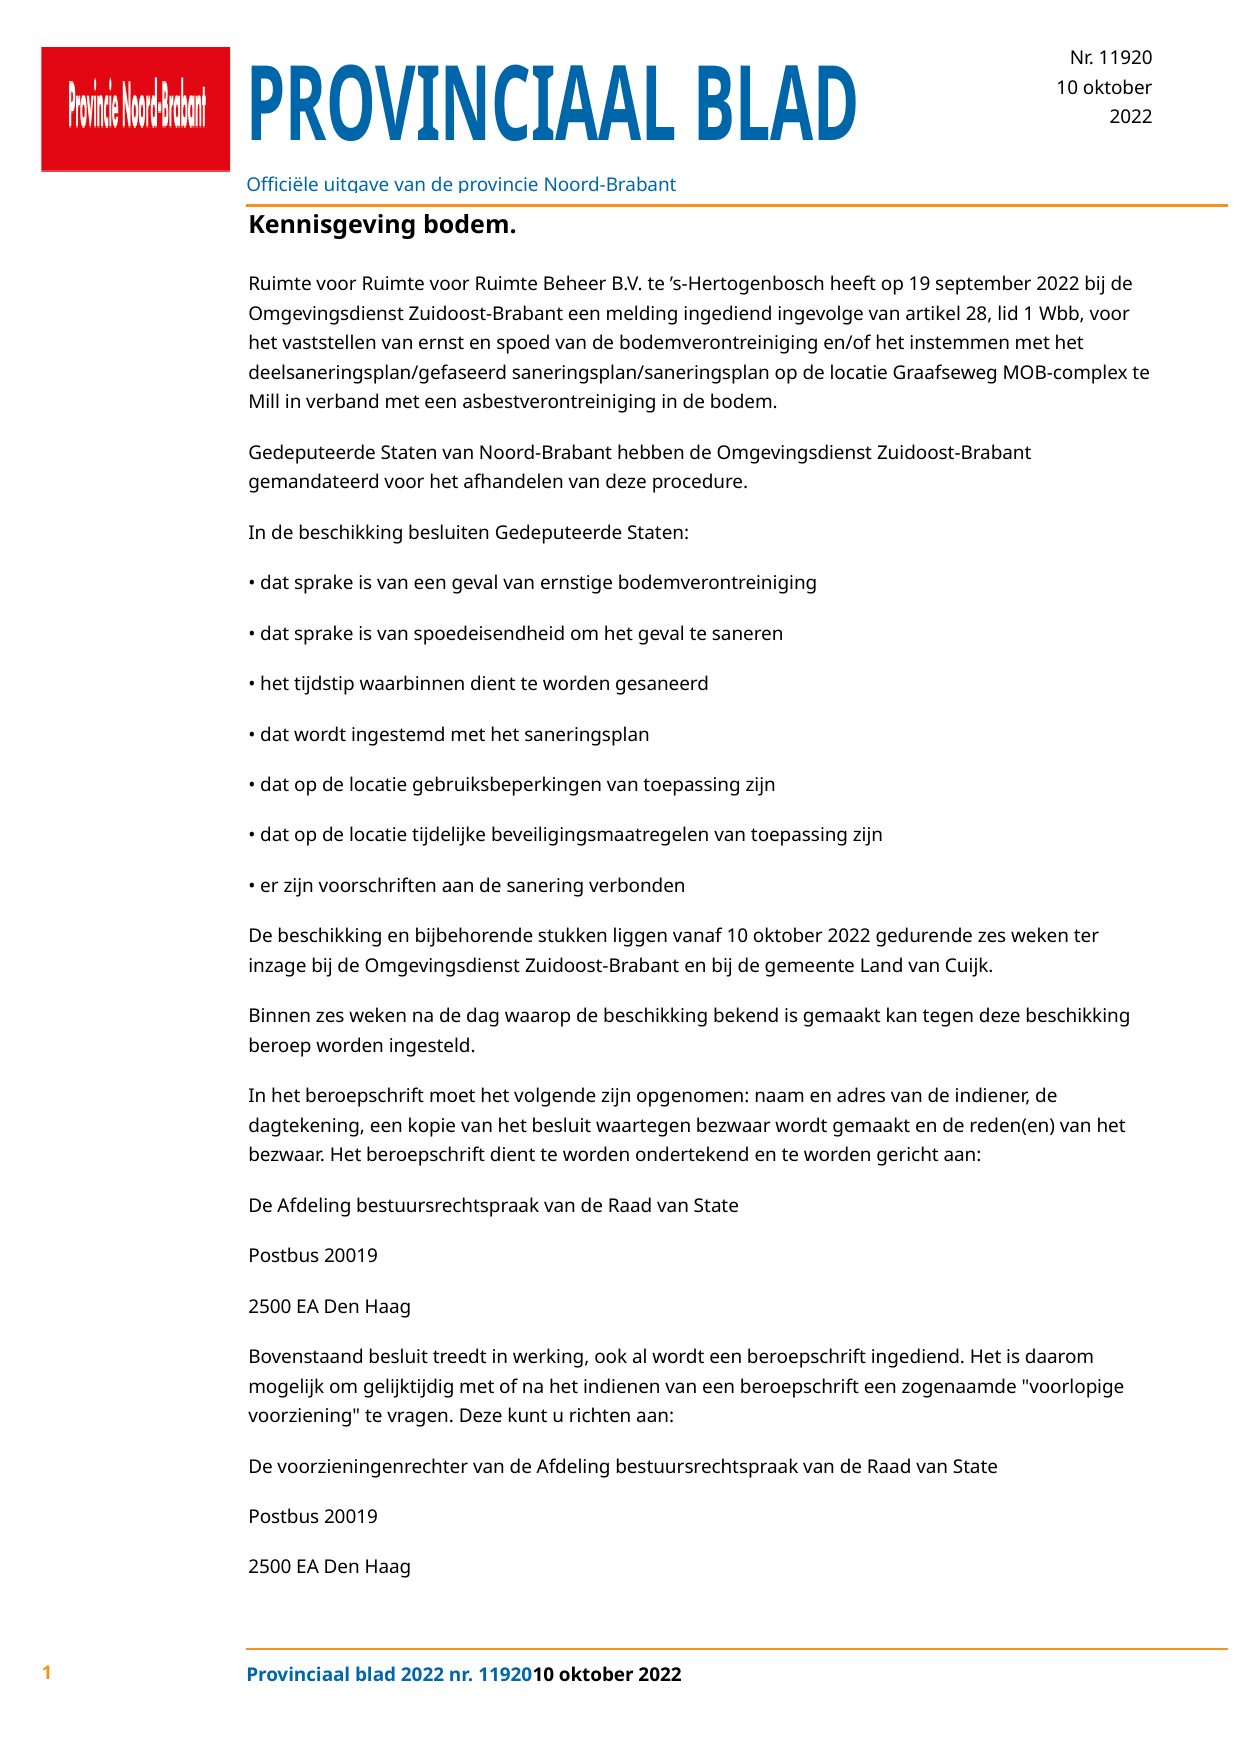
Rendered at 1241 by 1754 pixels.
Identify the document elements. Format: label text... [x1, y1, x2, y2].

text Ruimte voor Ruimte voor Ruimte Beheer B.V. te ’s-Hertogenbosch heeft op 19 september 2022 bij de Omgevingsdienst Zuidoost-Brabant een melding ingediend ingevolge van artikel 28, lid 1 Wbb, voor het vaststellen van ernst en spoed van de bodemverontreiniging en/of het instemmen met het deelsaneringsplan/gefaseerd saneringsplan/saneringsplan op de locatie Graafseweg MOB-complex te Mill in verband met een asbestverontreiniging in de bodem. [248, 270, 1152, 414]
text Postbus 20019 [248, 1242, 1152, 1268]
text Gedeputeerde Staten van Noord-Brabant hebben de Omgevingsdienst Zuidoost-Brabant gemandateerd voor het afhandelen van deze procedure. [248, 439, 1152, 494]
text • dat op de locatie gebruiksbeperkingen van toepassing zijn [248, 771, 1152, 797]
text • dat sprake is van een geval van ernstige bodemverontreiniging [248, 569, 1152, 595]
text De Afdeling bestuursrechtspraak van de Raad van State [248, 1192, 1152, 1218]
text • er zijn voorschriften aan de sanering verbonden [248, 872, 1152, 898]
text • dat op de locatie tijdelijke beveiligingsmaatregelen van toepassing zijn [248, 822, 1152, 847]
text 2500 EA Den Haag [248, 1293, 1152, 1318]
text In het beroepschrift moet het volgende zijn opgenomen: naam en adres van de indiener, de dagtekening, een kopie van het besluit waartegen bezwaar wordt gemaakt en de reden(en) van het bezwaar. Het beroepschrift dient te worden ondertekend en te worden gericht aan: [248, 1082, 1152, 1167]
text Kennisgeving bodem. [248, 207, 1152, 241]
text • dat wordt ingestemd met het saneringsplan [248, 721, 1152, 746]
text Bovenstaand besluit treedt in werking, ook al wordt een beroepschrift ingediend. Het is daarom mogelijk om gelijktijdig met of na het indienen van een beroepschrift een zogenaamde "voorlopige voorziening" te vragen. Deze kunt u richten aan: [248, 1343, 1152, 1428]
text De beschikking en bijbehorende stukken liggen vanaf 10 oktober 2022 gedurende zes weken ter inzage bij de Omgevingsdienst Zuidoost-Brabant en bij de gemeente Land van Cuijk. [248, 922, 1152, 978]
picture [41, 47, 231, 172]
text De voorzieningenrechter van de Afdeling bestuursrechtspraak van de Raad van State [248, 1453, 1152, 1478]
text Binnen zes weken na de dag waarop de beschikking bekend is gemaakt kan tegen deze beschikking beroep worden ingesteld. [248, 1002, 1152, 1058]
text • het tijdstip waarbinnen dient te worden gesaneerd [248, 670, 1152, 696]
text 2500 EA Den Haag [248, 1554, 1152, 1579]
text • dat sprake is van spoedeisendheid om het geval te saneren [248, 620, 1152, 646]
text In de beschikking besluiten Gedeputeerde Staten: [248, 519, 1152, 545]
text Postbus 20019 [248, 1503, 1152, 1529]
